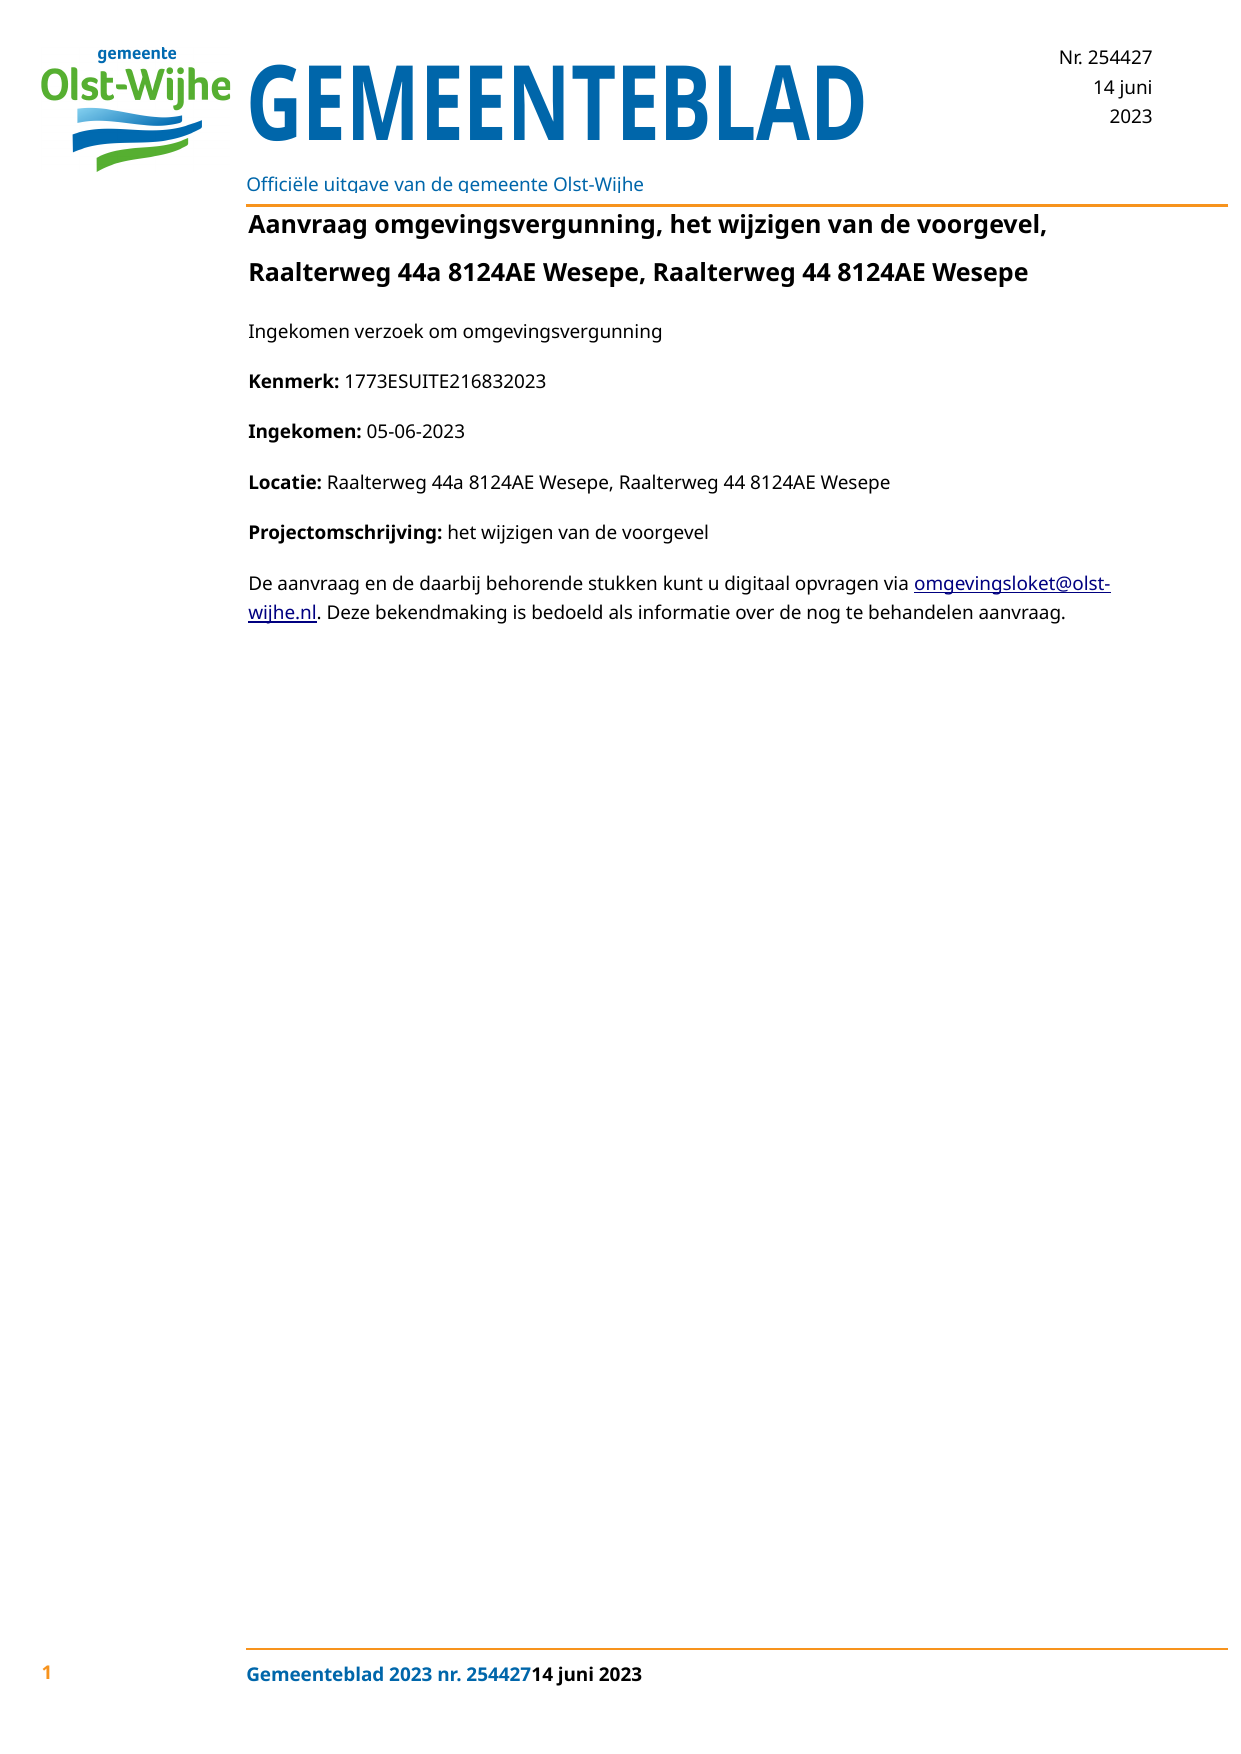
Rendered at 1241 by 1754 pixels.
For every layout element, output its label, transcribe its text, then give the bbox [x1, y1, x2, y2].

text De aanvraag en de daarbij behorende stukken kunt u digitaal opvragen via omgevingsloket@olst-wijhe.nl. Deze bekendmaking is bedoeld als informatie over de nog te behandelen aanvraag. [248, 570, 1152, 625]
text Locatie: Raalterweg 44a 8124AE Wesepe, Raalterweg 44 8124AE Wesepe [248, 469, 1152, 495]
text Projectomschrijving: het wijzigen van de voorgevel [248, 519, 1152, 545]
text Aanvraag omgevingsvergunning, het wijzigen van de voorgevel, Raalterweg 44a 8124AE Wesepe, Raalterweg 44 8124AE Wesepe [248, 207, 1152, 288]
text Ingekomen: 05-06-2023 [248, 419, 1152, 444]
text Ingekomen verzoek om omgevingsvergunning [248, 318, 1152, 344]
text Kenmerk: 1773ESUITE216832023 [248, 368, 1152, 394]
picture [41, 47, 231, 172]
